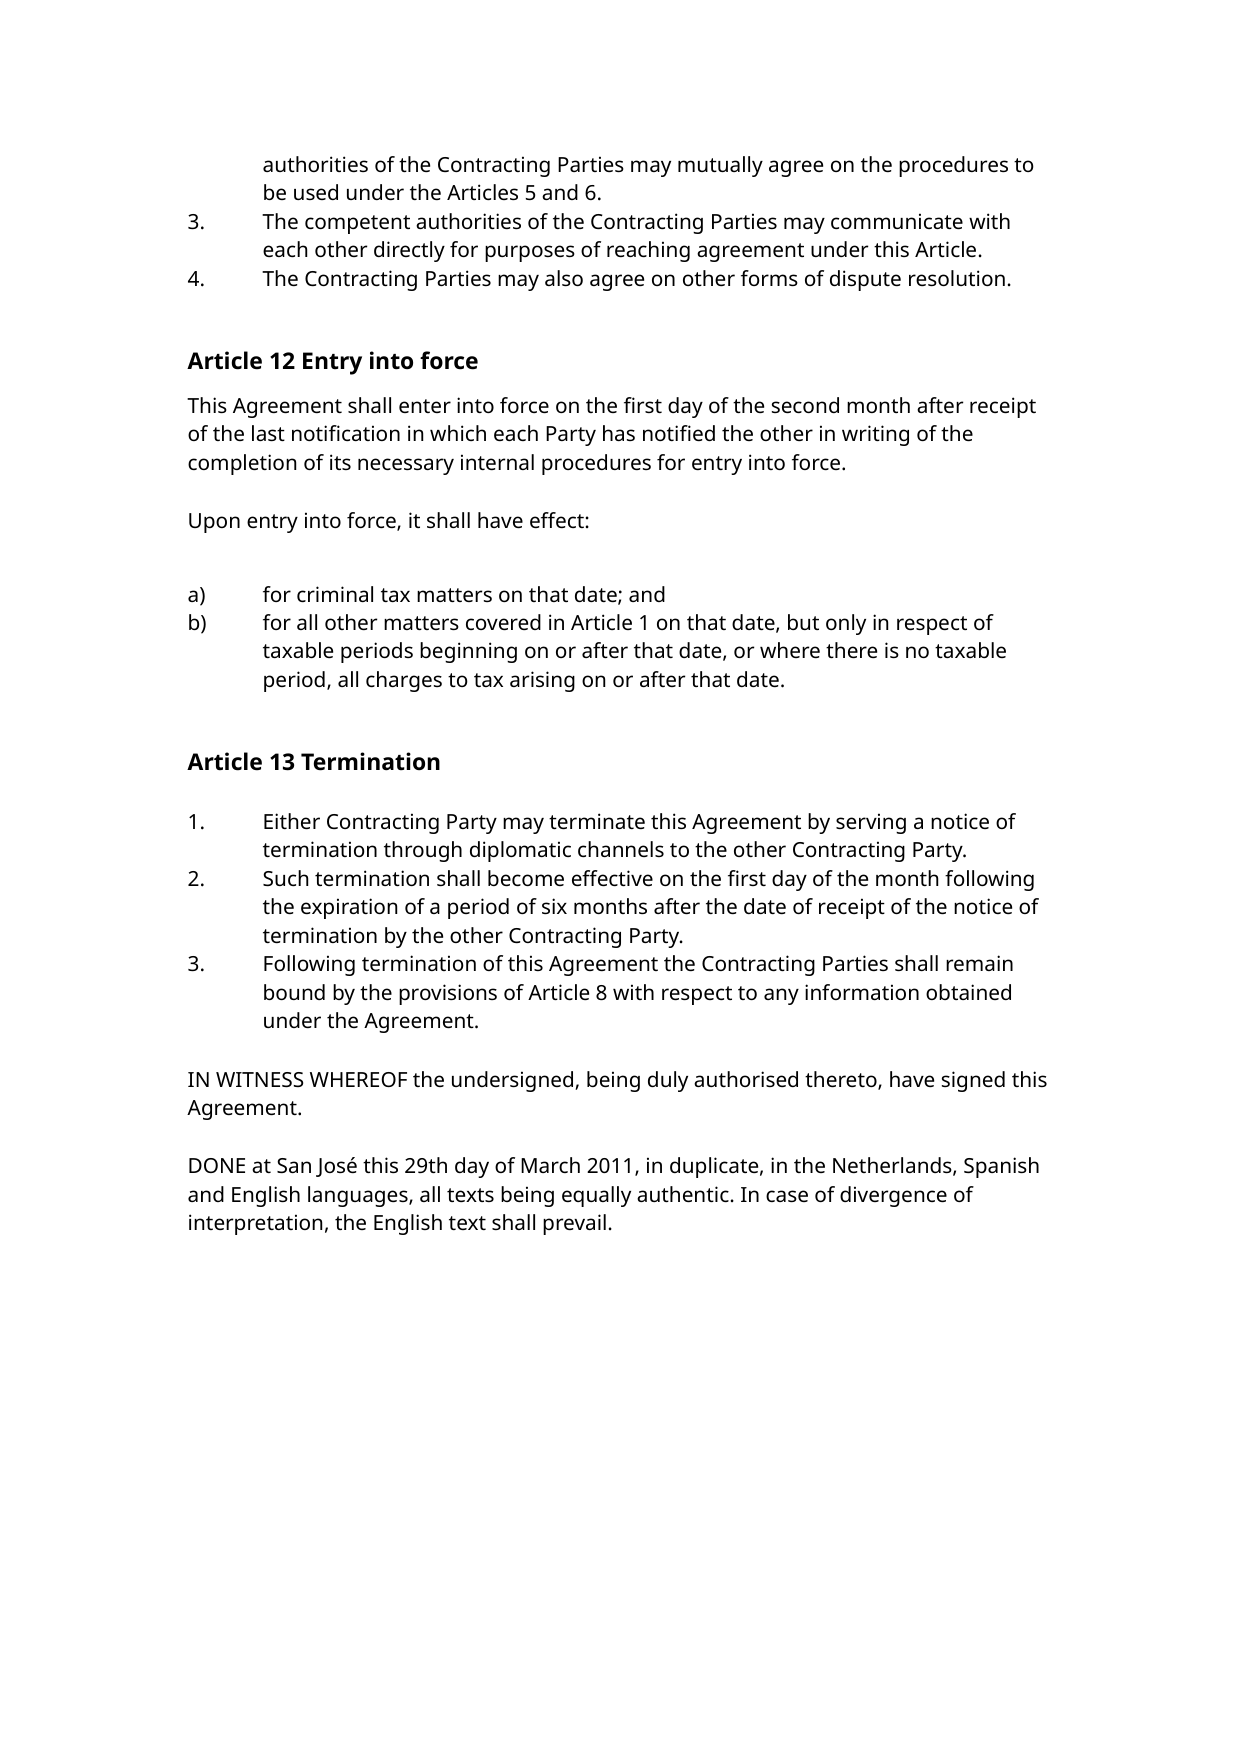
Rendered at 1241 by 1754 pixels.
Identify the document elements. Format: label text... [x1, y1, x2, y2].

list Following termination of this Agreement the Contracting Parties shall remain bound by the provisions of Article 8 with respect to any information obtained under the Agreement. [187, 949, 1053, 1035]
text This Agreement shall enter into force on the first day of the second month after receipt of the last notification in which each Party has notified the other in writing of the completion of its necessary internal procedures for entry into force. [187, 391, 1053, 476]
text DONE at San José this 29th day of March 2011, in duplicate, in the Netherlands, Spanish and English languages, all texts being equally authentic. In case of divergence of interpretation, the English text shall prevail. [187, 1152, 1053, 1237]
text IN WITNESS WHEREOF the undersigned, being duly authorised thereto, have signed this Agreement. [187, 1065, 1053, 1122]
subtitle Article 12 Entry into force [187, 345, 1053, 376]
list Such termination shall become effective on the first day of the month following the expiration of a period of six months after the date of receipt of the notice of termination by the other Contracting Party. [187, 864, 1053, 949]
list The competent authorities of the Contracting Parties may communicate with each other directly for purposes of reaching agreement under this Article. [187, 207, 1053, 264]
list authorities of the Contracting Parties may mutually agree on the procedures to be used under the Articles 5 and 6. [187, 150, 1053, 207]
list The Contracting Parties may also agree on other forms of dispute resolution. [187, 264, 1053, 292]
subtitle Article 13 Termination [187, 746, 1053, 777]
text Upon entry into force, it shall have effect: [187, 506, 1053, 535]
list for all other matters covered in Article 1 on that date, but only in respect of taxable periods beginning on or after that date, or where there is no taxable period, all charges to tax arising on or after that date. [187, 608, 1053, 693]
list Either Contracting Party may terminate this Agreement by serving a notice of termination through diplomatic channels to the other Contracting Party. [187, 807, 1053, 864]
list for criminal tax matters on that date; and [187, 580, 1053, 608]
